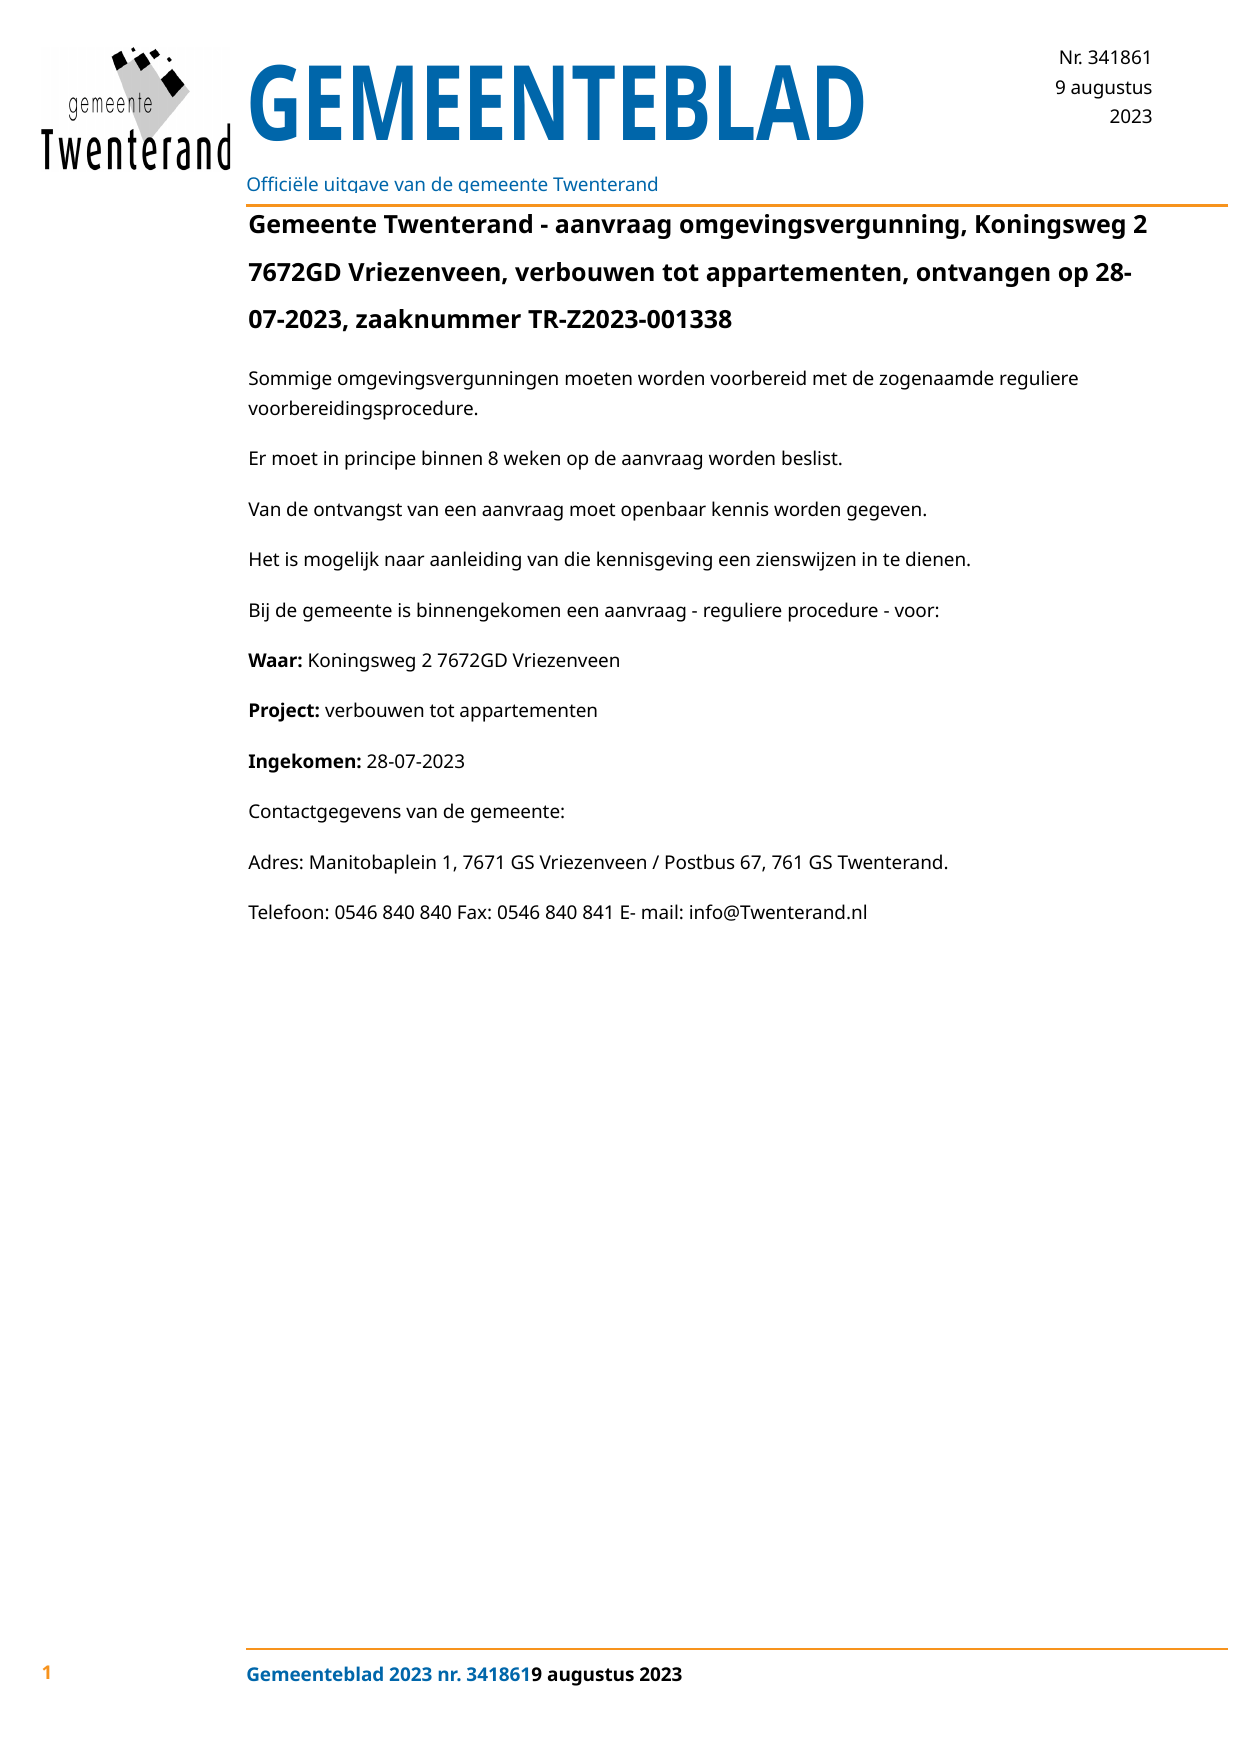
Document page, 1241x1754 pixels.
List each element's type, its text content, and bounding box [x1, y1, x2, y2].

text Waar: Koningsweg 2 7672GD Vriezenveen [248, 647, 1152, 673]
text Gemeente Twenterand - aanvraag omgevingsvergunning, Koningsweg 2 7672GD Vriezenveen, verbouwen tot appartementen, ontvangen op 28-07-2023, zaaknummer TR-Z2023-001338 [248, 207, 1152, 336]
text Bij de gemeente is binnengekomen een aanvraag - reguliere procedure - voor: [248, 597, 1152, 622]
text Van de ontvangst van een aanvraag moet openbaar kennis worden gegeven. [248, 496, 1152, 522]
text Ingekomen: 28-07-2023 [248, 748, 1152, 774]
text Sommige omgevingsvergunningen moeten worden voorbereid met de zogenaamde reguliere voorbereidingsprocedure. [248, 366, 1152, 421]
text Telefoon: 0546 840 840 Fax: 0546 840 841 E- mail: info@Twenterand.nl [248, 899, 1152, 925]
text Adres: Manitobaplein 1, 7671 GS Vriezenveen / Postbus 67, 761 GS Twenterand. [248, 849, 1152, 874]
text Er moet in principe binnen 8 weken op de aanvraag worden beslist. [248, 446, 1152, 471]
picture [41, 47, 231, 172]
text Project: verbouwen tot appartementen [248, 698, 1152, 723]
text Contactgegevens van de gemeente: [248, 798, 1152, 824]
text Het is mogelijk naar aanleiding van die kennisgeving een zienswijzen in te dienen. [248, 546, 1152, 572]
